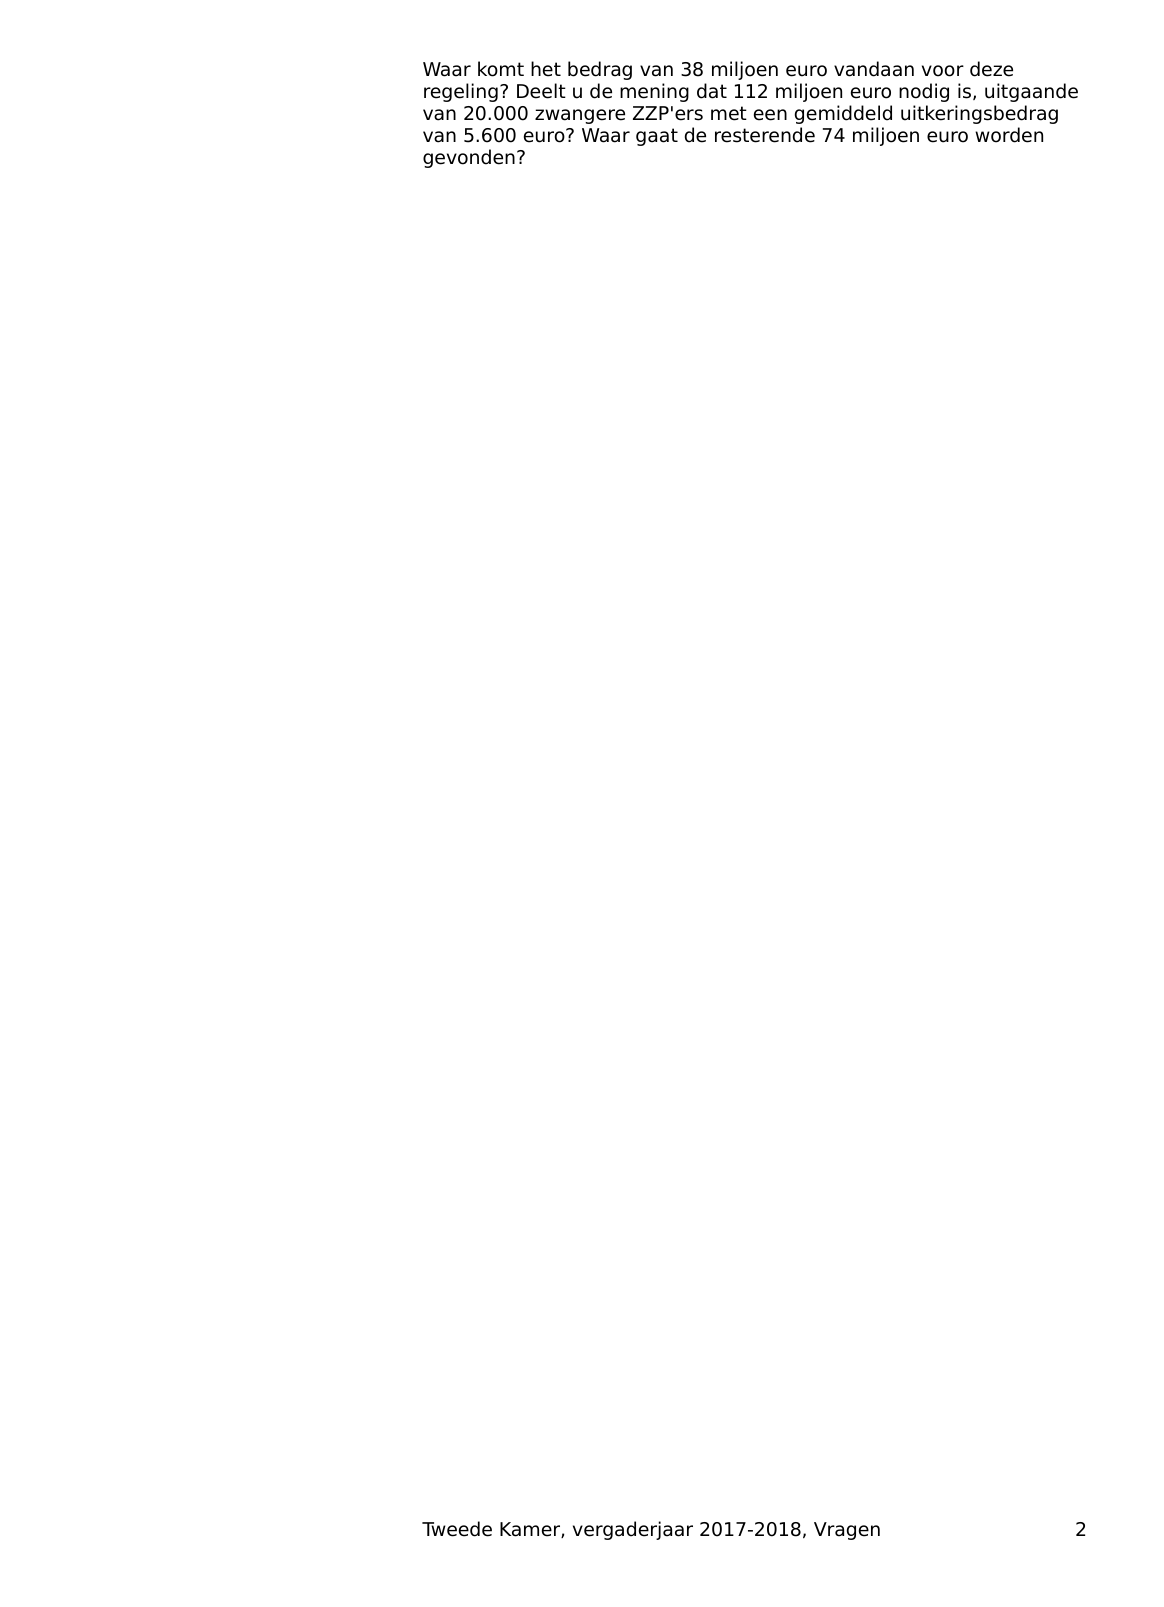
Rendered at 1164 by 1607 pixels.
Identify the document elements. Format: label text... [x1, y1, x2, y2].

text Waar komt het bedrag van 38 miljoen euro vandaan voor deze regeling? Deelt u de mening dat 112 miljoen euro nodig is, uitgaande van 20.000 zwangere ZZP'ers met een gemiddeld uitkeringsbedrag van 5.600 euro? Waar gaat de resterende 74 miljoen euro worden gevonden? [422, 59, 1087, 169]
